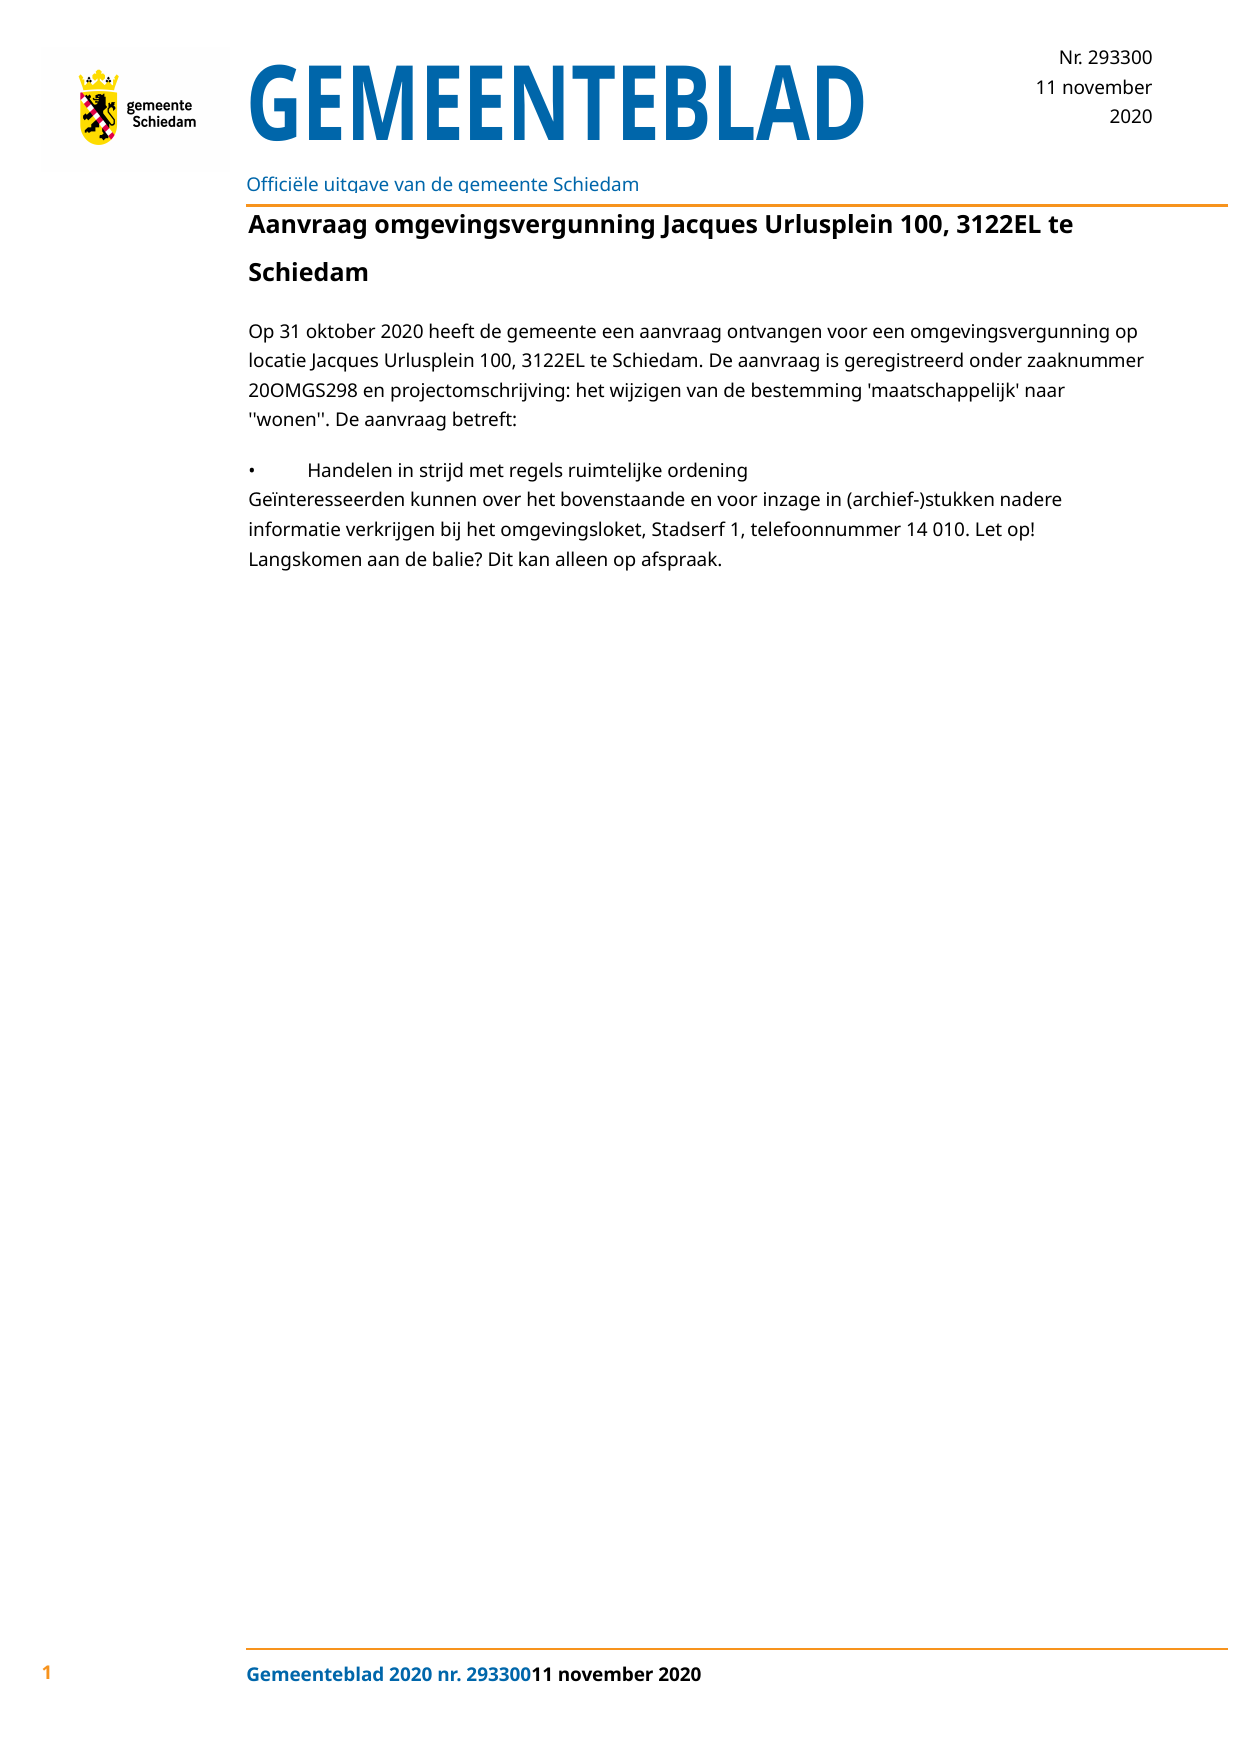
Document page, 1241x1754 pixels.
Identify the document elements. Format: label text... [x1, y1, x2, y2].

text Op 31 oktober 2020 heeft de gemeente een aanvraag ontvangen voor een omgevingsvergunning op locatie Jacques Urlusplein 100, 3122EL te Schiedam. De aanvraag is geregistreerd onder zaaknummer 20OMGS298 en projectomschrijving: het wijzigen van de bestemming 'maatschappelijk' naar ''wonen''. De aanvraag betreft: [248, 318, 1152, 432]
text Geïnteresseerden kunnen over het bovenstaande en voor inzage in (archief-)stukken nadere informatie verkrijgen bij het omgevingsloket, Stadserf 1, telefoonnummer 14 010. Let op! Langskomen aan de balie? Dit kan alleen op afspraak. [248, 487, 1152, 572]
picture [41, 47, 231, 172]
text Aanvraag omgevingsvergunning Jacques Urlusplein 100, 3122EL te Schiedam [248, 207, 1152, 288]
list Handelen in strijd met regels ruimtelijke ordening [248, 457, 1152, 483]
